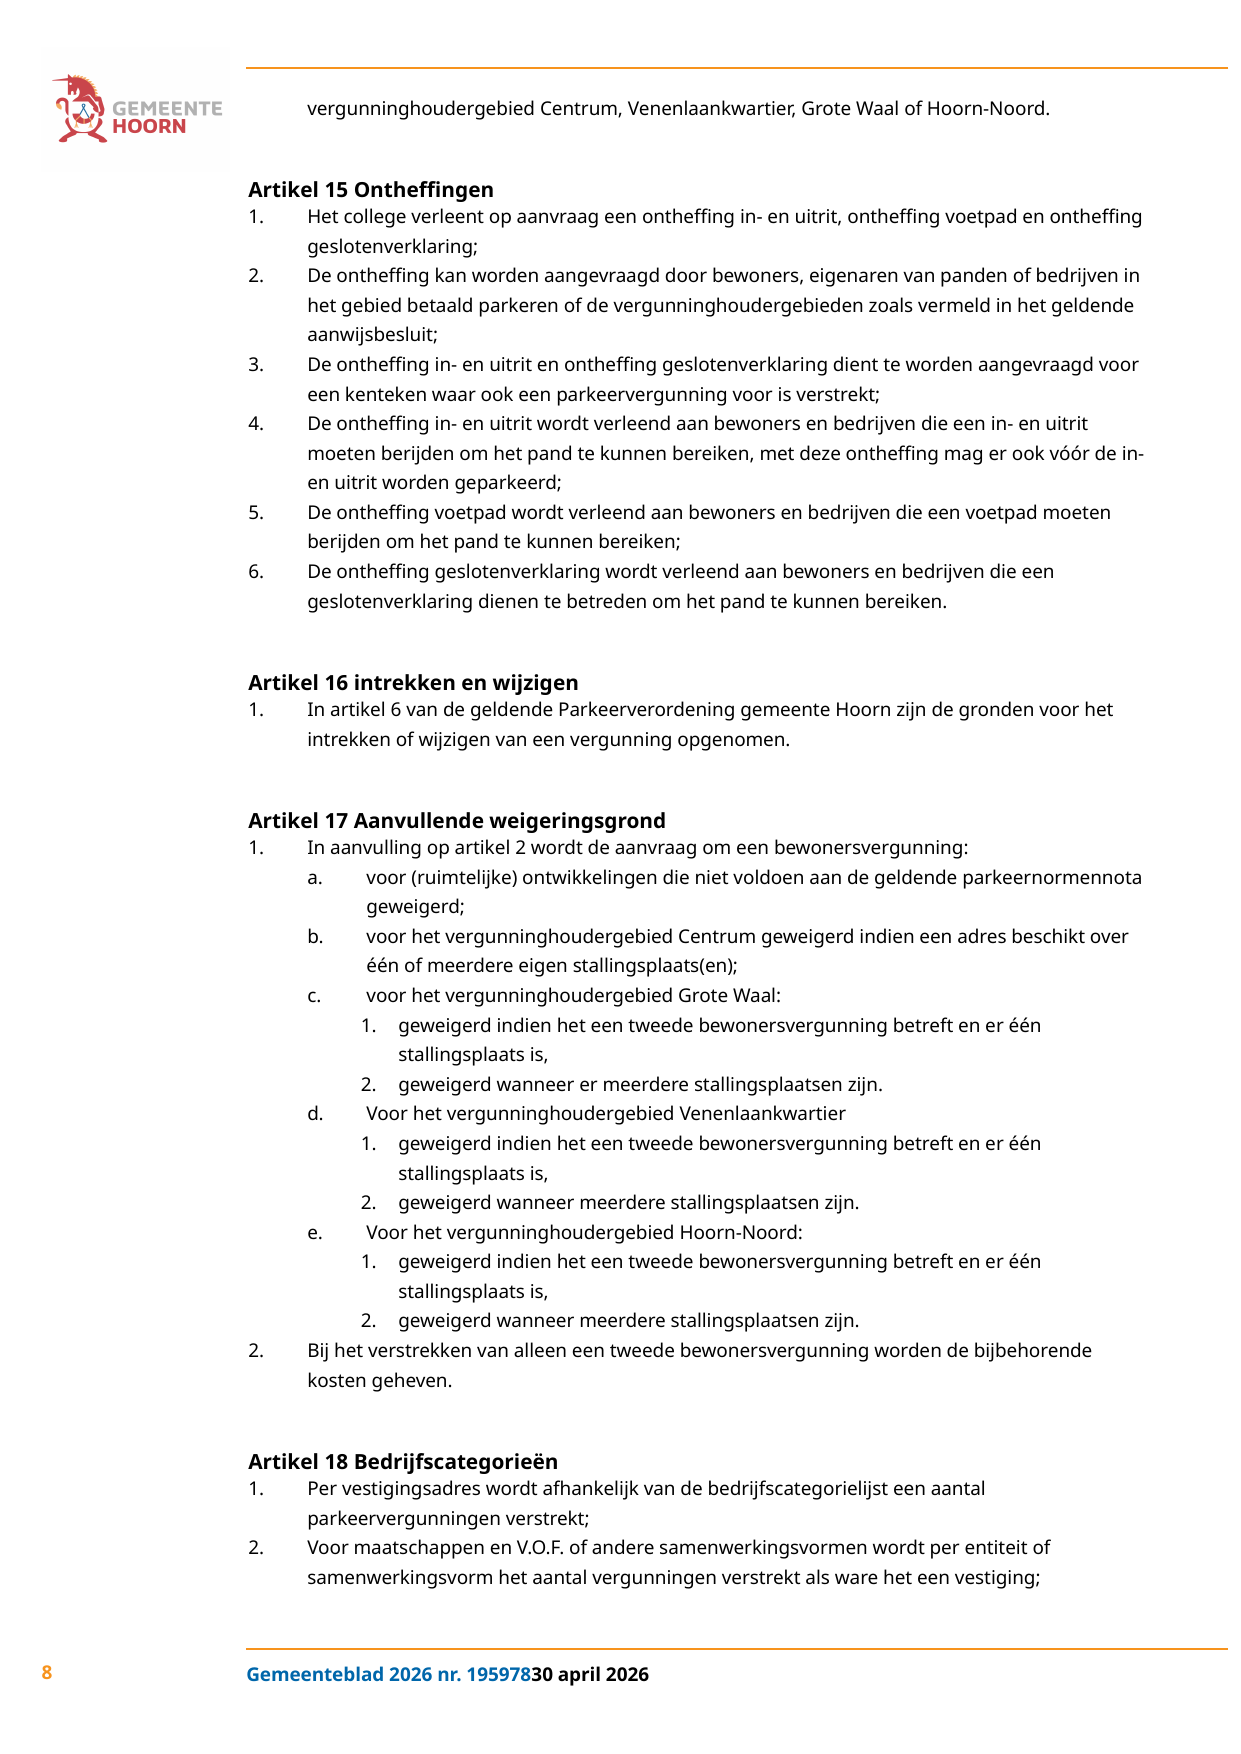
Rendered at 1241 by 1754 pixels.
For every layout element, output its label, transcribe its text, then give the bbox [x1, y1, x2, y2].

list geweigerd wanneer meerdere stallingsplaatsen zijn. [361, 1189, 1152, 1215]
list De ontheffing in- en uitrit en ontheffing geslotenverklaring dient te worden aangevraagd voor een kenteken waar ook een parkeervergunning voor is verstrekt; [248, 351, 1152, 406]
list geweigerd indien het een tweede bewonersvergunning betreft en er één stallingsplaats is, [361, 1130, 1152, 1185]
list Voor maatschappen en V.O.F. of andere samenwerkingsvormen wordt per entiteit of samenwerkingsvorm het aantal vergunningen verstrekt als ware het een vestiging; [248, 1534, 1152, 1590]
text Artikel 15 Ontheffingen [248, 175, 1152, 203]
text Artikel 18 Bedrijfscategorieën [248, 1447, 1152, 1475]
list De ontheffing voetpad wordt verleend aan bewoners en bedrijven die een voetpad moeten berijden om het pand te kunnen bereiken; [248, 499, 1152, 554]
list Bij het verstrekken van alleen een tweede bewonersvergunning worden de bijbehorende kosten geheven. [248, 1337, 1152, 1392]
list Voor het vergunninghoudergebied Hoorn-Noord: [307, 1219, 1152, 1244]
picture [41, 47, 231, 172]
list In artikel 6 van de geldende Parkeerverordening gemeente Hoorn zijn de gronden voor het intrekken of wijzigen van een vergunning opgenomen. [248, 696, 1152, 752]
list Per vestigingsadres wordt afhankelijk van de bedrijfscategorielijst een aantal parkeervergunningen verstrekt; [248, 1475, 1152, 1531]
list geweigerd indien het een tweede bewonersvergunning betreft en er één stallingsplaats is, [361, 1248, 1152, 1304]
text Artikel 17 Aanvullende weigeringsgrond [248, 806, 1152, 834]
list Het college verleent op aanvraag een ontheffing in- en uitrit, ontheffing voetpad en ontheffing geslotenverklaring; [248, 203, 1152, 258]
list voor (ruimtelijke) ontwikkelingen die niet voldoen aan de geldende parkeernormennota geweigerd; [307, 864, 1152, 919]
list De ontheffing geslotenverklaring wordt verleend aan bewoners en bedrijven die een geslotenverklaring dienen te betreden om het pand te kunnen bereiken. [248, 558, 1152, 613]
list geweigerd wanneer meerdere stallingsplaatsen zijn. [361, 1308, 1152, 1333]
list geweigerd indien het een tweede bewonersvergunning betreft en er één stallingsplaats is, [361, 1012, 1152, 1067]
list geweigerd wanneer er meerdere stallingsplaatsen zijn. [361, 1071, 1152, 1097]
text Artikel 16 intrekken en wijzigen [248, 668, 1152, 696]
list voor het vergunninghoudergebied Grote Waal: [307, 982, 1152, 1008]
list De ontheffing in- en uitrit wordt verleend aan bewoners en bedrijven die een in- en uitrit moeten berijden om het pand te kunnen bereiken, met deze ontheffing mag er ook vóór de in- en uitrit worden geparkeerd; [248, 410, 1152, 495]
list De ontheffing kan worden aangevraagd door bewoners, eigenaren van panden of bedrijven in het gebied betaald parkeren of de vergunninghoudergebieden zoals vermeld in het geldende aanwijsbesluit; [248, 262, 1152, 347]
list vergunninghoudergebied Centrum, Venenlaankwartier, Grote Waal of Hoorn-Noord. [248, 95, 1152, 121]
list Voor het vergunninghoudergebied Venenlaankwartier [307, 1101, 1152, 1126]
list voor het vergunninghoudergebied Centrum geweigerd indien een adres beschikt over één of meerdere eigen stallingsplaats(en); [307, 923, 1152, 978]
list In aanvulling op artikel 2 wordt de aanvraag om een bewonersvergunning: [248, 834, 1152, 860]
